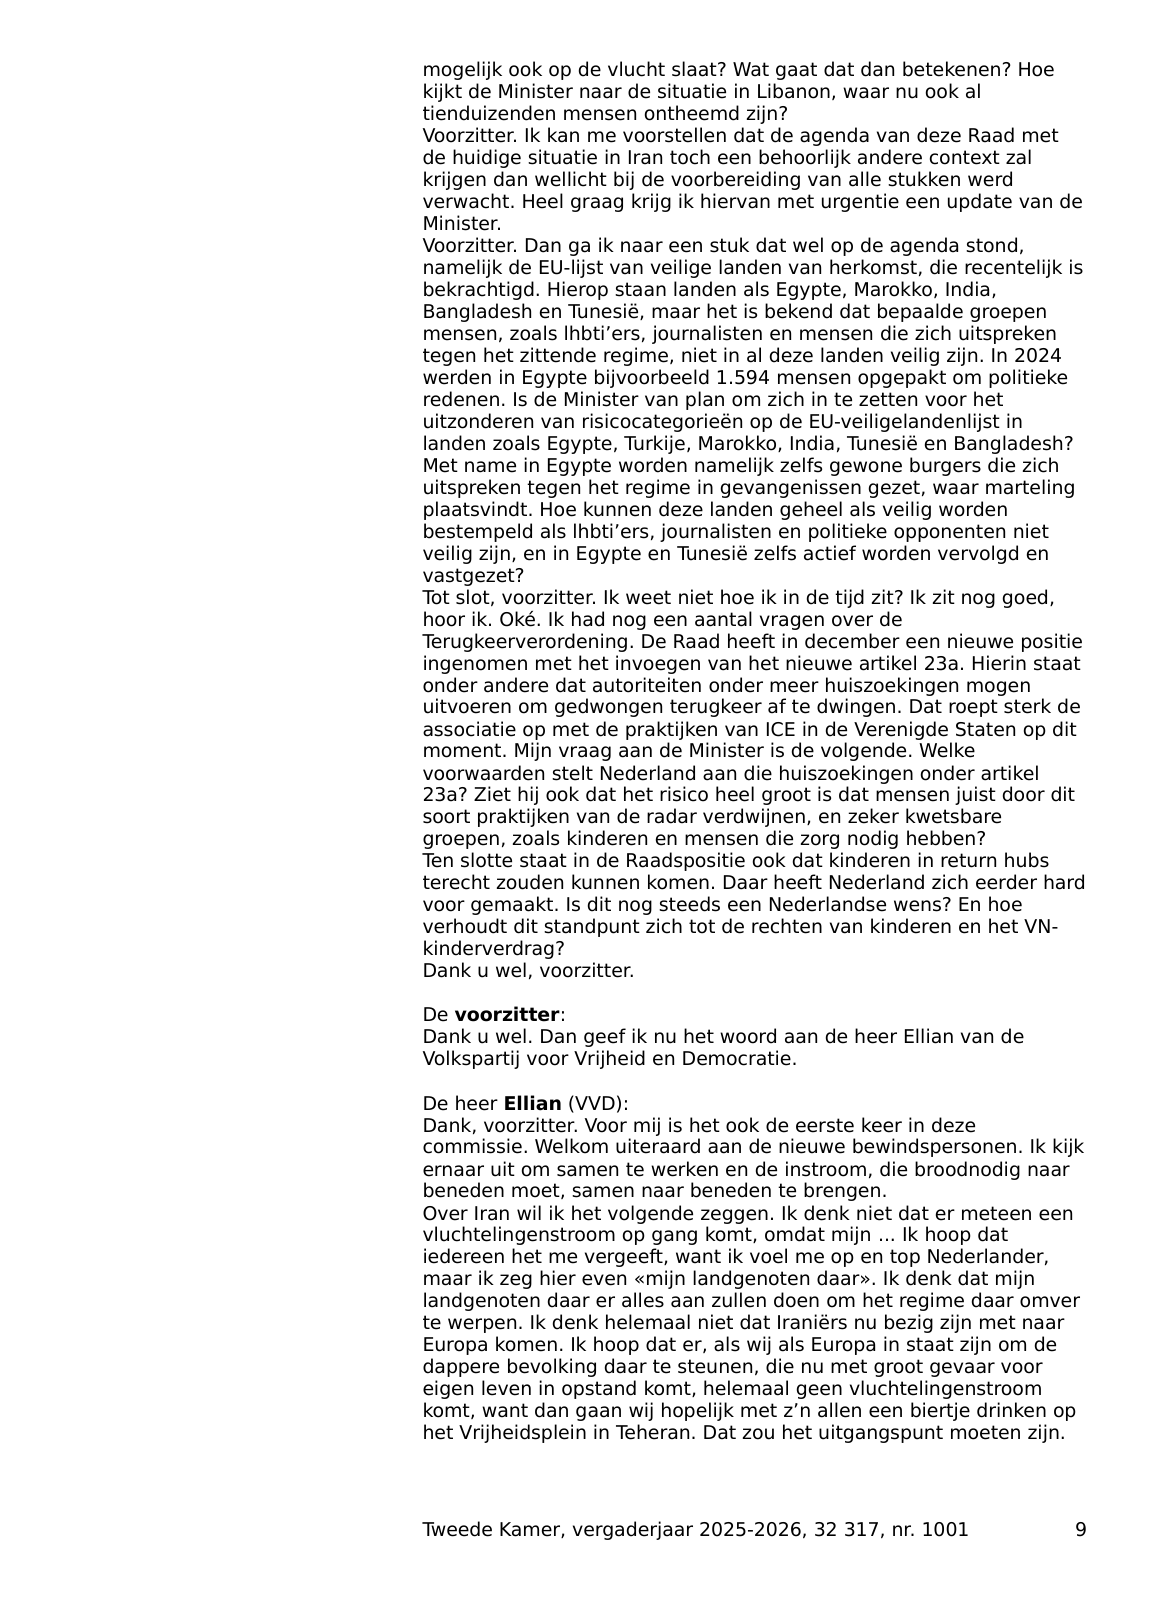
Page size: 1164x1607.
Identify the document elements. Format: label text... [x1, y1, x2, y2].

text Dank, voorzitter. Voor mij is het ook de eerste keer in deze commissie. Welkom uiteraard aan de nieuwe bewindspersonen. Ik kijk ernaar uit om samen te werken en de instroom, die broodnodig naar beneden moet, samen naar beneden te brengen. [422, 1114, 1087, 1202]
text Tot slot, voorzitter. Ik weet niet hoe ik in de tijd zit? Ik zit nog goed, hoor ik. Oké. Ik had nog een aantal vragen over de Terugkeerverordening. De Raad heeft in december een nieuwe positie ingenomen met het invoegen van het nieuwe artikel 23a. Hierin staat onder andere dat autoriteiten onder meer huiszoekingen mogen uitvoeren om gedwongen terugkeer af te dwingen. Dat roept sterk de associatie op met de praktijken van ICE in de Verenigde Staten op dit moment. Mijn vraag aan de Minister is de volgende. Welke voorwaarden stelt Nederland aan die huiszoekingen onder artikel 23a? Ziet hij ook dat het risico heel groot is dat mensen juist door dit soort praktijken van de radar verdwijnen, en zeker kwetsbare groepen, zoals kinderen en mensen die zorg nodig hebben? [422, 587, 1087, 850]
text De heer Ellian (VVD): [422, 1092, 1087, 1114]
text Voorzitter. Dan ga ik naar een stuk dat wel op de agenda stond, namelijk de EU-lijst van veilige landen van herkomst, die recentelijk is bekrachtigd. Hierop staan landen als Egypte, Marokko, India, Bangladesh en Tunesië, maar het is bekend dat bepaalde groepen mensen, zoals lhbti’ers, journalisten en mensen die zich uitspreken tegen het zittende regime, niet in al deze landen veilig zijn. In 2024 werden in Egypte bijvoorbeeld 1.594 mensen opgepakt om politieke redenen. Is de Minister van plan om zich in te zetten voor het uitzonderen van risicocategorieën op de EU-veiligelandenlijst in landen zoals Egypte, Turkije, Marokko, India, Tunesië en Bangladesh? Met name in Egypte worden namelijk zelfs gewone burgers die zich uitspreken tegen het regime in gevangenissen gezet, waar marteling plaatsvindt. Hoe kunnen deze landen geheel als veilig worden bestempeld als lhbti’ers, journalisten en politieke opponenten niet veilig zijn, en in Egypte en Tunesië zelfs actief worden vervolgd en vastgezet? [422, 235, 1087, 587]
text mogelijk ook op de vlucht slaat? Wat gaat dat dan betekenen? Hoe kijkt de Minister naar de situatie in Libanon, waar nu ook al tienduizenden mensen ontheemd zijn? [422, 59, 1087, 125]
text De voorzitter: [422, 1004, 1087, 1026]
text Over Iran wil ik het volgende zeggen. Ik denk niet dat er meteen een vluchtelingenstroom op gang komt, omdat mijn ... Ik hoop dat iedereen het me vergeeft, want ik voel me op en top Nederlander, maar ik zeg hier even «mijn landgenoten daar». Ik denk dat mijn landgenoten daar er alles aan zullen doen om het regime daar omver te werpen. Ik denk helemaal niet dat Iraniërs nu bezig zijn met naar Europa komen. Ik hoop dat er, als wij als Europa in staat zijn om de dappere bevolking daar te steunen, die nu met groot gevaar voor eigen leven in opstand komt, helemaal geen vluchtelingenstroom komt, want dan gaan wij hopelijk met z’n allen een biertje drinken op het Vrijheidsplein in Teheran. Dat zou het uitgangspunt moeten zijn. [422, 1202, 1087, 1444]
text Ten slotte staat in de Raadspositie ook dat kinderen in return hubs terecht zouden kunnen komen. Daar heeft Nederland zich eerder hard voor gemaakt. Is dit nog steeds een Nederlandse wens? En hoe verhoudt dit standpunt zich tot de rechten van kinderen en het VN-kinderverdrag? [422, 850, 1087, 960]
text Dank u wel, voorzitter. [422, 960, 1087, 982]
text Dank u wel. Dan geef ik nu het woord aan de heer Ellian van de Volkspartij voor Vrijheid en Democratie. [422, 1026, 1087, 1070]
text Voorzitter. Ik kan me voorstellen dat de agenda van deze Raad met de huidige situatie in Iran toch een behoorlijk andere context zal krijgen dan wellicht bij de voorbereiding van alle stukken werd verwacht. Heel graag krijg ik hiervan met urgentie een update van de Minister. [422, 125, 1087, 235]
